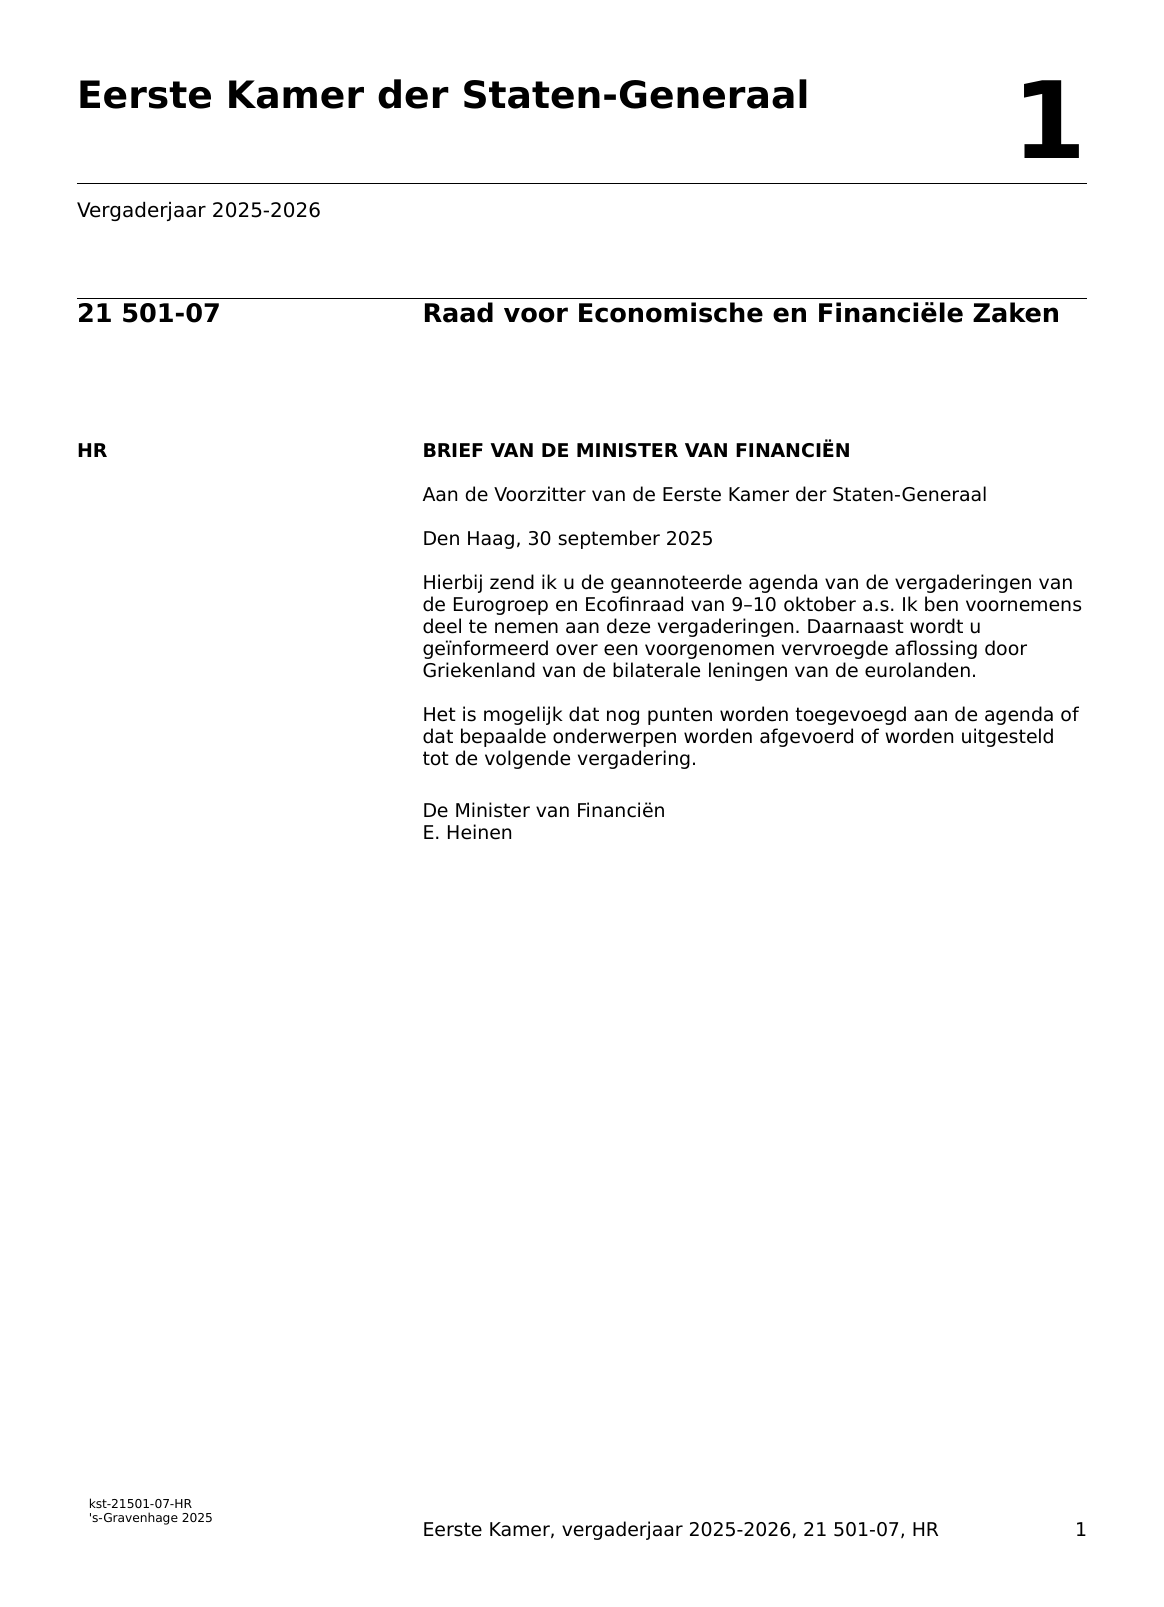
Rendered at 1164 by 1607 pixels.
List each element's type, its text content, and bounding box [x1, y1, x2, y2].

text kst-21501-07-HR [88, 1497, 323, 1511]
text Hierbij zend ik u de geannoteerde agenda van de vergaderingen van de Eurogroep en Ecofinraad van 9–10 oktober a.s. Ik ben voornemens deel te nemen aan deze vergaderingen. Daarnaast wordt u geïnformeerd over een voorgenomen vervroegde aflossing door Griekenland van de bilaterale leningen van de eurolanden. [422, 572, 1087, 682]
text Aan de Voorzitter van de Eerste Kamer der Staten-Generaal [422, 484, 1087, 506]
table_cell Vergaderjaar 2025-2026 [77, 184, 1087, 298]
text De Minister van Financiën E. Heinen [422, 800, 1087, 844]
table_header Eerste Kamer der Staten-Generaal [77, 59, 886, 183]
subtitle HR BRIEF VAN DE MINISTER VAN FINANCIËN [77, 440, 1087, 462]
text 's-Gravenhage 2025 [88, 1511, 323, 1525]
text Den Haag, 30 september 2025 [422, 528, 1087, 550]
text Het is mogelijk dat nog punten worden toegevoegd aan de agenda of dat bepaalde onderwerpen worden afgevoerd of worden uitgesteld tot de volgende vergadering. [422, 704, 1087, 770]
table_header 1 [886, 59, 1087, 183]
subtitle 21 501-07 Raad voor Economische en Financiële Zaken [77, 299, 1087, 329]
